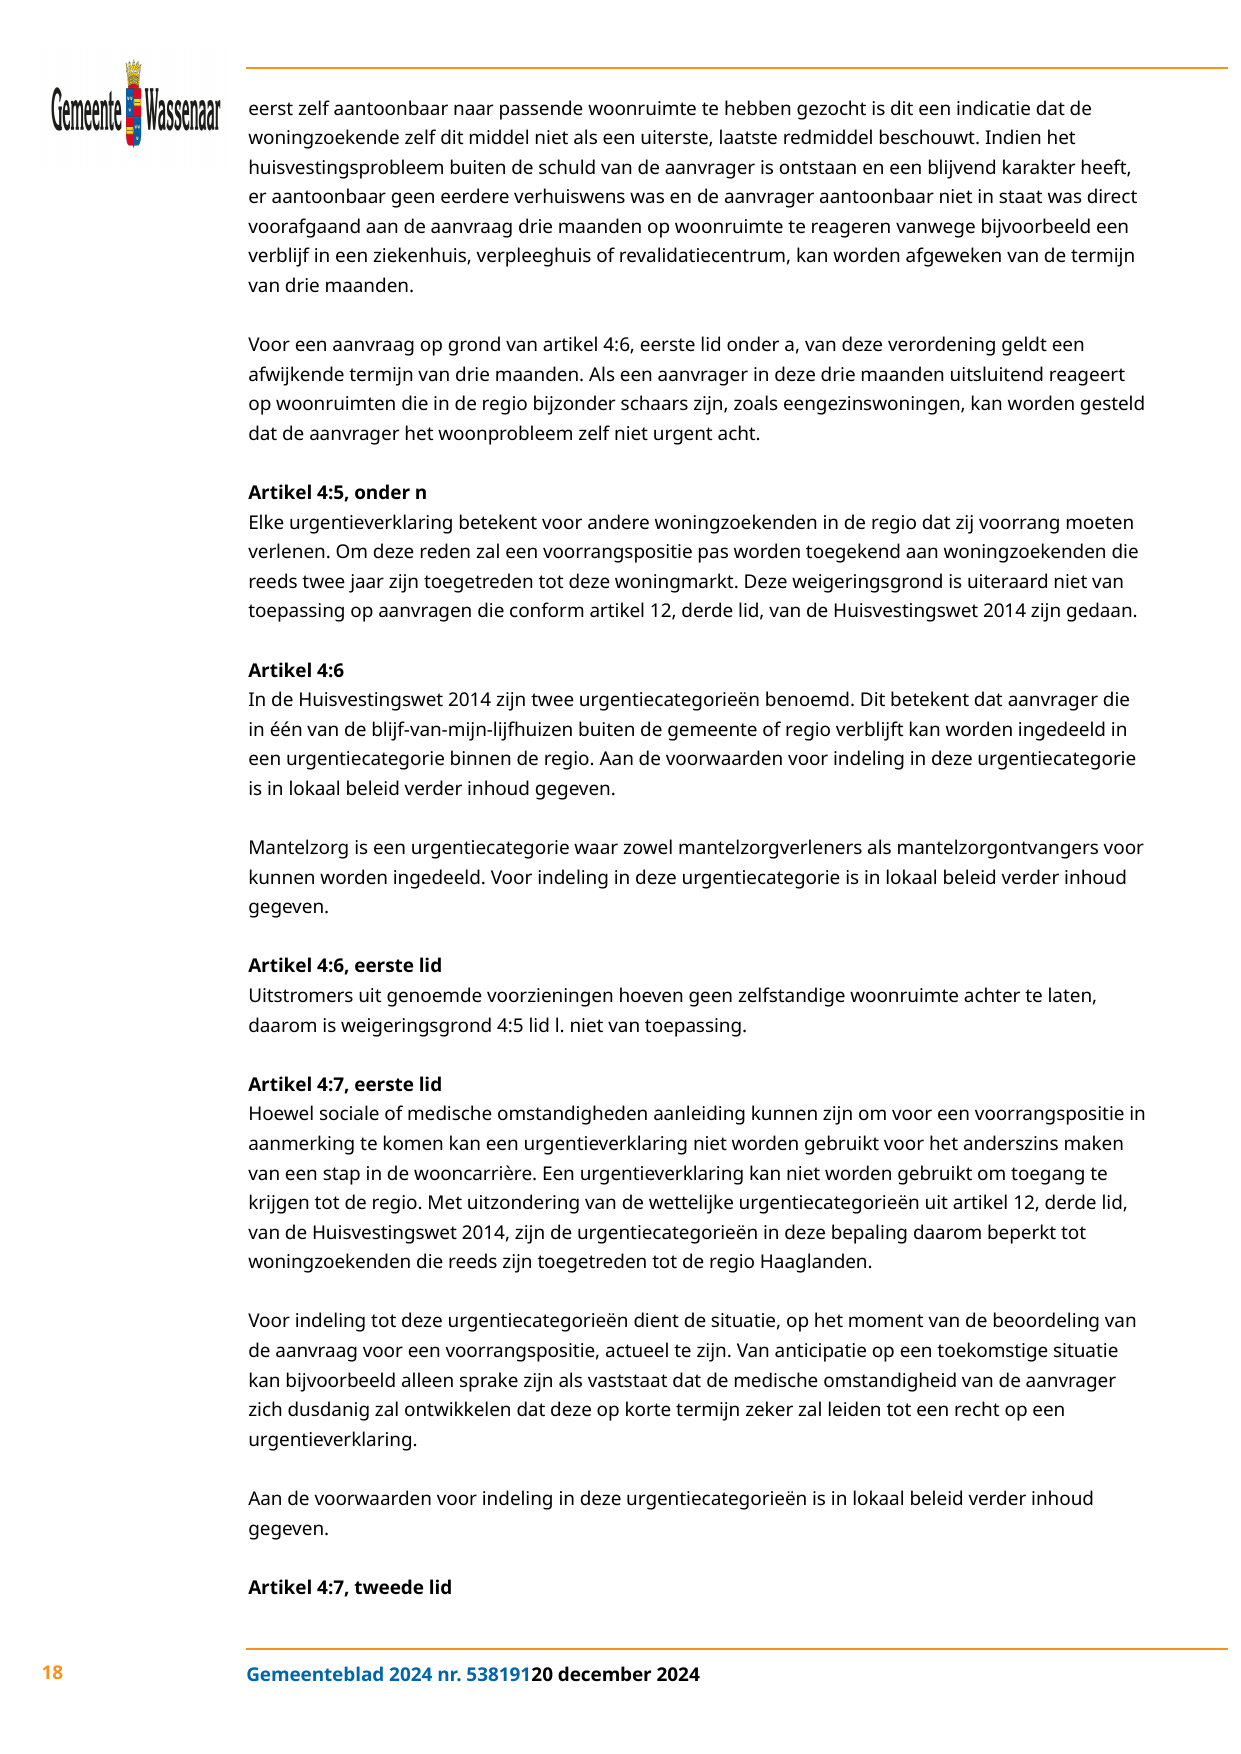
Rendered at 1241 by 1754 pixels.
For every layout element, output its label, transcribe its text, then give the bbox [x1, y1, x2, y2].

text Voor een aanvraag op grond van artikel 4:6, eerste lid onder a, van deze verordening geldt een afwijkende termijn van drie maanden. Als een aanvrager in deze drie maanden uitsluitend reageert op woonruimten die in de regio bijzonder schaars zijn, zoals eengezinswoningen, kan worden gesteld dat de aanvrager het woonprobleem zelf niet urgent acht. [248, 331, 1152, 446]
text Artikel 4:7, tweede lid [248, 1574, 1152, 1600]
text Aan de voorwaarden voor indeling in deze urgentiecategorieën is in lokaal beleid verder inhoud gegeven. [248, 1485, 1152, 1541]
text Hoewel sociale of medische omstandigheden aanleiding kunnen zijn om voor een voorrangspositie in aanmerking te komen kan een urgentieverklaring niet worden gebruikt voor het anderszins maken van een stap in de wooncarrière. Een urgentieverklaring kan niet worden gebruikt om toegang te krijgen tot de regio. Met uitzondering van de wettelijke urgentiecategorieën uit artikel 12, derde lid, van de Huisvestingswet 2014, zijn de urgentiecategorieën in deze bepaling daarom beperkt tot woningzoekenden die reeds zijn toegetreden tot de regio Haaglanden. [248, 1101, 1152, 1274]
text eerst zelf aantoonbaar naar passende woonruimte te hebben gezocht is dit een indicatie dat de woningzoekende zelf dit middel niet als een uiterste, laatste redmiddel beschouwt. Indien het huisvestingsprobleem buiten de schuld van de aanvrager is ontstaan en een blijvend karakter heeft, er aantoonbaar geen eerdere verhuiswens was en de aanvrager aantoonbaar niet in staat was direct voorafgaand aan de aanvraag drie maanden op woonruimte te reageren vanwege bijvoorbeeld een verblijf in een ziekenhuis, verpleeghuis of revalidatiecentrum, kan worden afgeweken van de termijn van drie maanden. [248, 95, 1152, 298]
text Artikel 4:7, eerste lid [248, 1071, 1152, 1097]
text In de Huisvestingswet 2014 zijn twee urgentiecategorieën benoemd. Dit betekent dat aanvrager die in één van de blijf-van-mijn-lijfhuizen buiten de gemeente of regio verblijft kan worden ingedeeld in een urgentiecategorie binnen de regio. Aan de voorwaarden voor indeling in deze urgentiecategorie is in lokaal beleid verder inhoud gegeven. [248, 686, 1152, 801]
text Artikel 4:6, eerste lid [248, 953, 1152, 978]
text Uitstromers uit genoemde voorzieningen hoeven geen zelfstandige woonruimte achter te laten, daarom is weigeringsgrond 4:5 lid l. niet van toepassing. [248, 982, 1152, 1038]
text Elke urgentieverklaring betekent voor andere woningzoekenden in de regio dat zij voorrang moeten verlenen. Om deze reden zal een voorrangspositie pas worden toegekend aan woningzoekenden die reeds twee jaar zijn toegetreden tot deze woningmarkt. Deze weigeringsgrond is uiteraard niet van toepassing op aanvragen die conform artikel 12, derde lid, van de Huisvestingswet 2014 zijn gedaan. [248, 509, 1152, 623]
picture [41, 47, 231, 172]
text Mantelzorg is een urgentiecategorie waar zowel mantelzorgverleners als mantelzorgontvangers voor kunnen worden ingedeeld. Voor indeling in deze urgentiecategorie is in lokaal beleid verder inhoud gegeven. [248, 834, 1152, 919]
text Voor indeling tot deze urgentiecategorieën dient de situatie, op het moment van de beoordeling van de aanvraag voor een voorrangspositie, actueel te zijn. Van anticipatie op een toekomstige situatie kan bijvoorbeeld alleen sprake zijn als vaststaat dat de medische omstandigheid van de aanvrager zich dusdanig zal ontwikkelen dat deze op korte termijn zeker zal leiden tot een recht op een urgentieverklaring. [248, 1308, 1152, 1452]
text Artikel 4:5, onder n [248, 479, 1152, 505]
text Artikel 4:6 [248, 657, 1152, 683]
